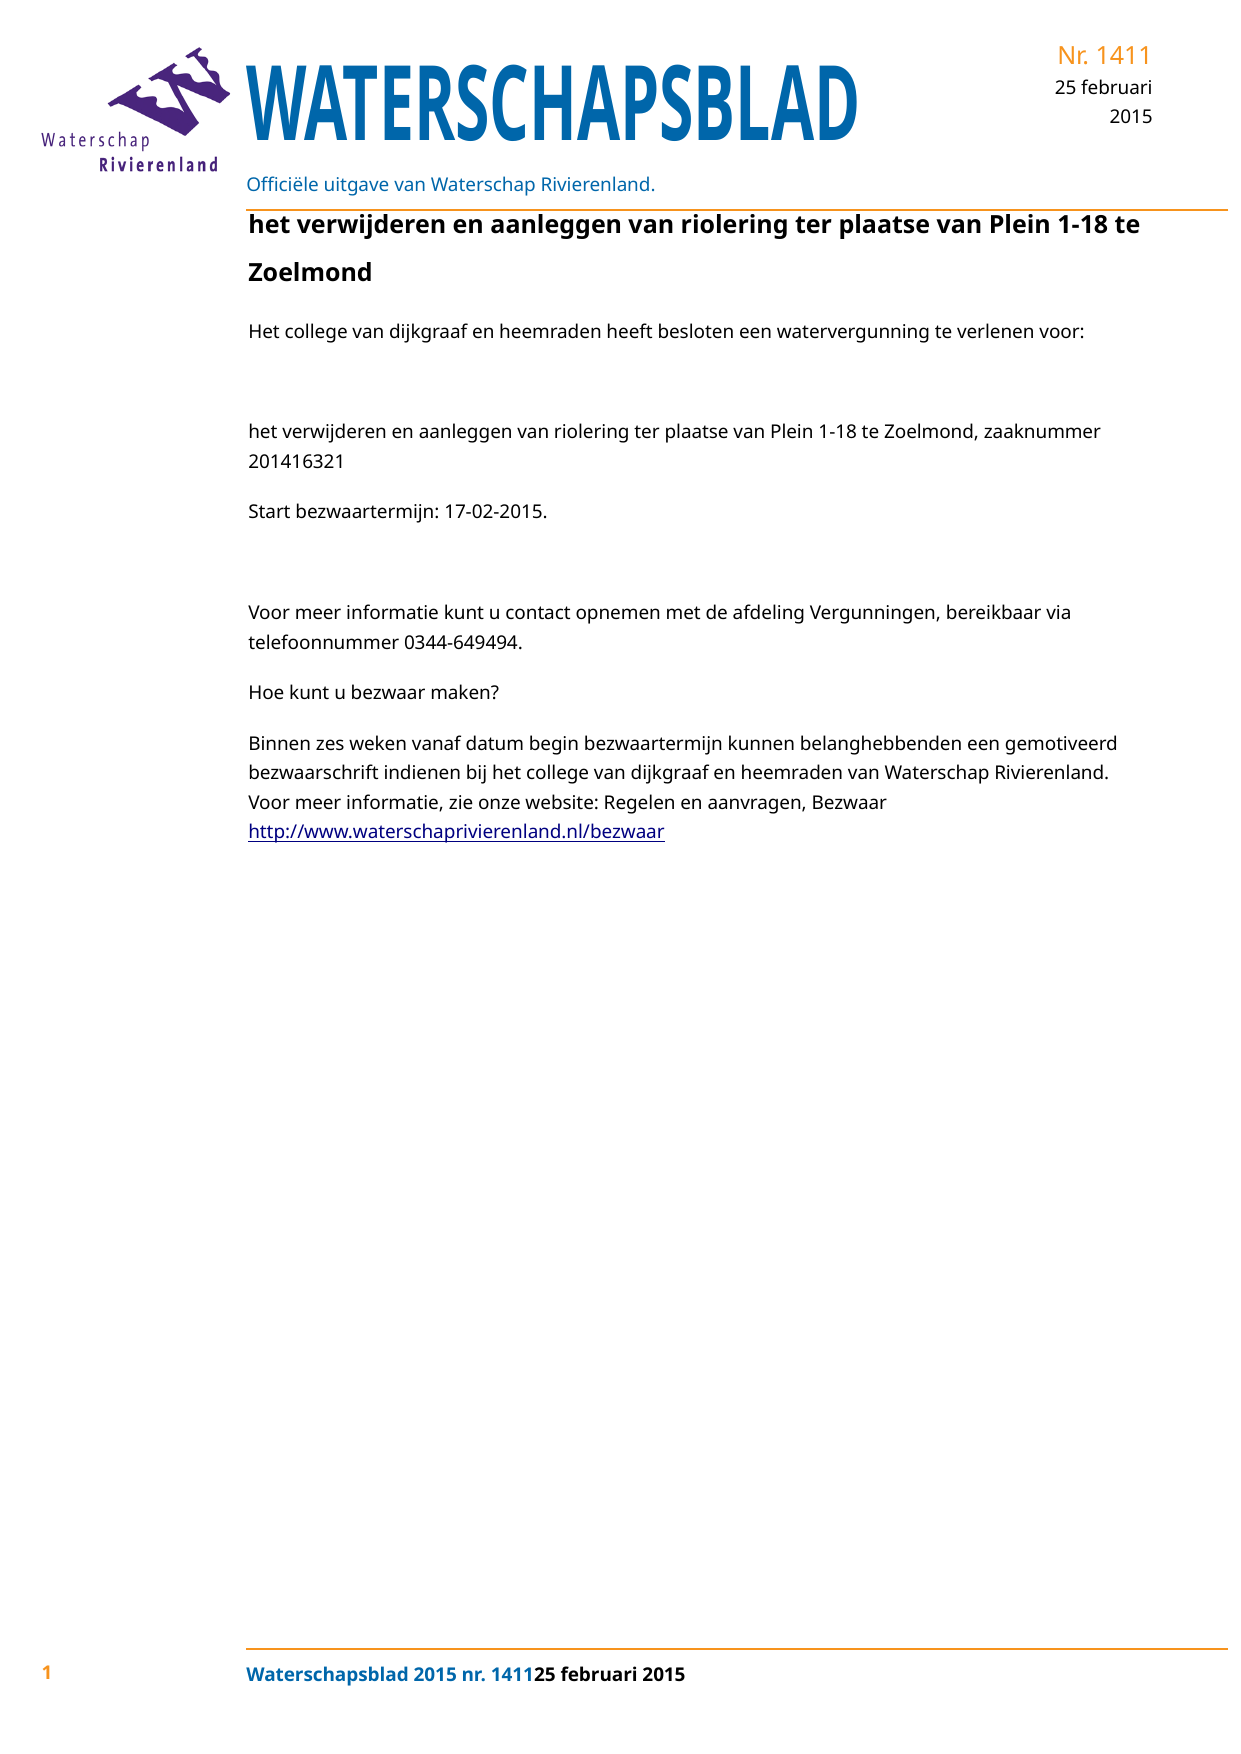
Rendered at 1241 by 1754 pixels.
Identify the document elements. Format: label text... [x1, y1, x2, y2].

text het verwijderen en aanleggen van riolering ter plaatse van Plein 1-18 te Zoelmond [248, 211, 1152, 288]
picture [41, 47, 231, 172]
text het verwijderen en aanleggen van riolering ter plaatse van Plein 1-18 te Zoelmond, zaaknummer 201416321 [248, 419, 1152, 474]
text Het college van dijkgraaf en heemraden heeft besloten een watervergunning te verlenen voor: [248, 318, 1152, 344]
text Voor meer informatie kunt u contact opnemen met de afdeling Vergunningen, bereikbaar via telefoonnummer 0344-649494. [248, 599, 1152, 655]
text Hoe kunt u bezwaar maken? [248, 679, 1152, 705]
text Binnen zes weken vanaf datum begin bezwaartermijn kunnen belanghebbenden een gemotiveerd bezwaarschrift indienen bij het college van dijkgraaf en heemraden van Waterschap Rivierenland. Voor meer informatie, zie onze website: Regelen en aanvragen, Bezwaar http://www.waterschaprivierenland.nl/bezwaar [248, 730, 1152, 844]
text Start bezwaartermijn: 17-02-2015. [248, 499, 1152, 524]
